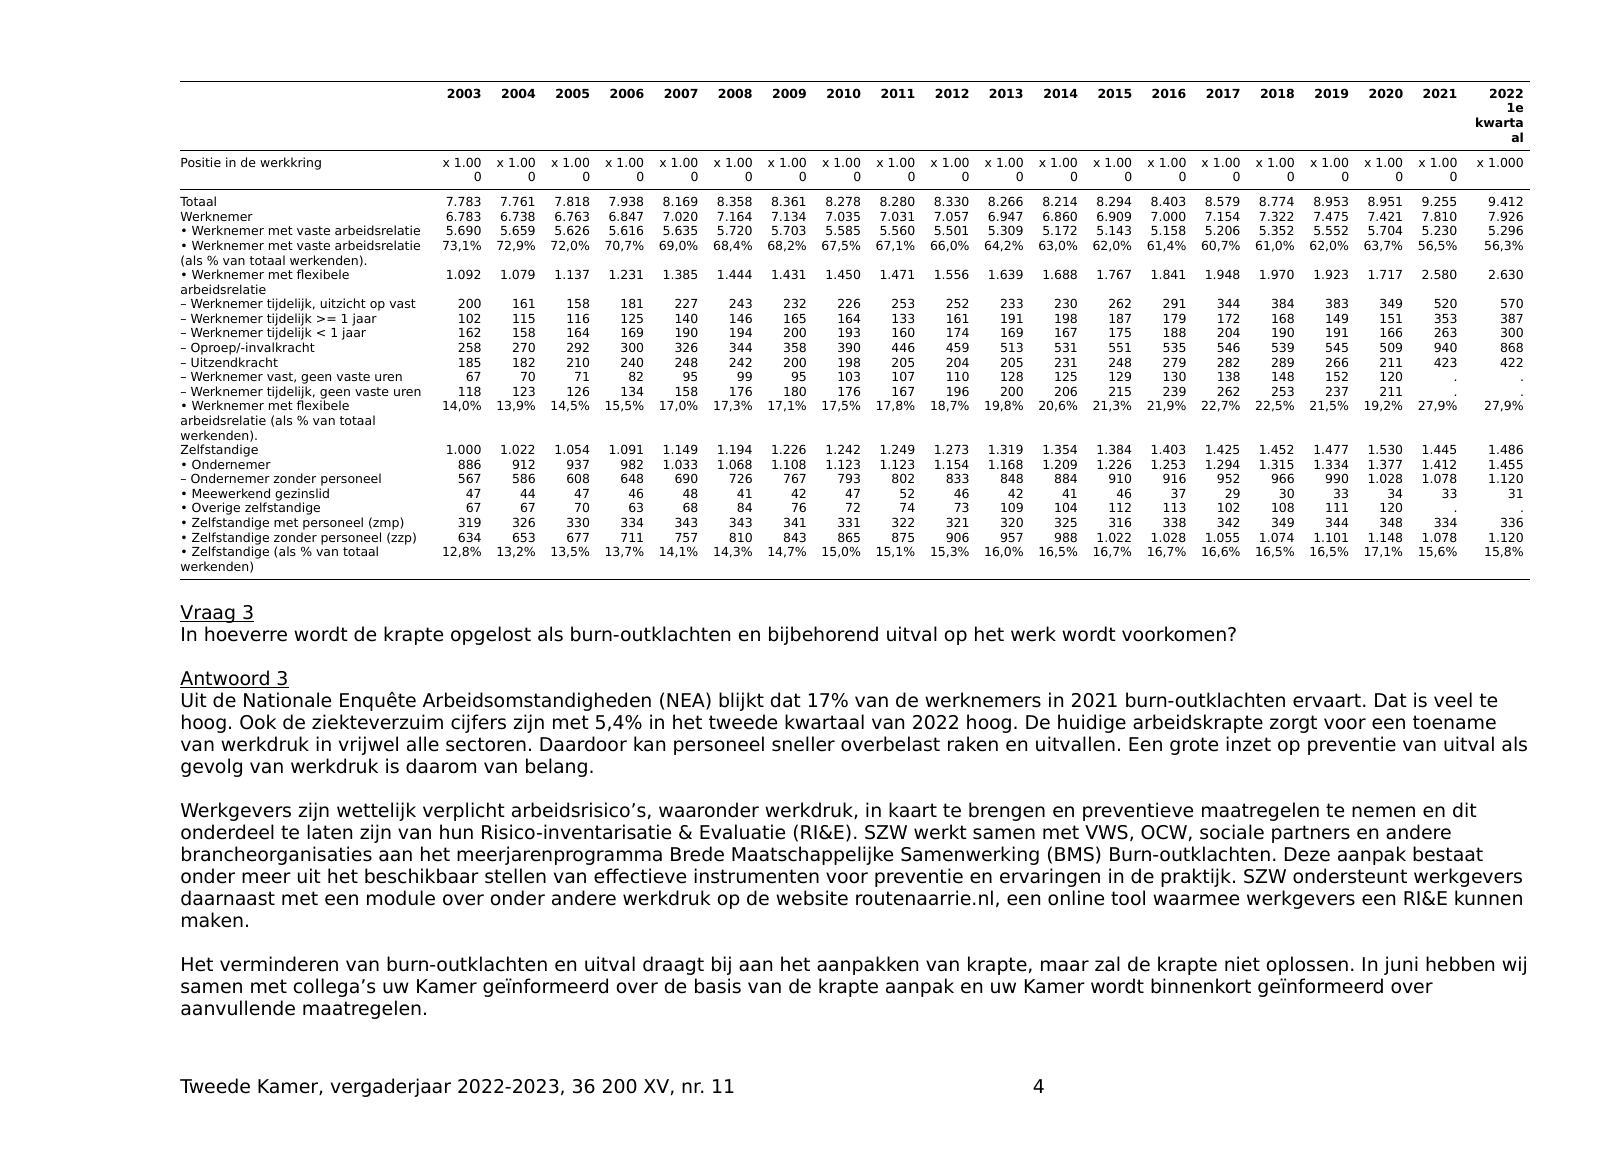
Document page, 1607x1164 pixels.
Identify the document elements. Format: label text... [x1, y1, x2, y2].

table_cell 384 [1246, 297, 1300, 312]
table_cell 334 [596, 516, 650, 530]
table_header 2006 [596, 82, 650, 150]
table_cell 1.412 [1409, 458, 1463, 472]
table_cell x 1.000 [1246, 151, 1300, 189]
table_cell 7.421 [1355, 210, 1409, 224]
table_cell 6.738 [487, 210, 541, 224]
table_cell 387 [1463, 312, 1529, 326]
table_cell . [1409, 370, 1463, 384]
table_cell 7.926 [1463, 210, 1529, 224]
table_cell 19,8% [975, 399, 1029, 443]
table_cell 6.763 [541, 210, 596, 224]
table_cell 8.266 [975, 190, 1029, 209]
table_cell 68,2% [758, 239, 812, 268]
table_cell 99 [704, 370, 758, 384]
table_cell 551 [1084, 341, 1138, 355]
table_header 2010 [813, 82, 867, 150]
table_cell 1.108 [758, 458, 812, 472]
subtitle Vraag 3 [180, 602, 1529, 624]
table_cell 47 [541, 487, 596, 501]
table_cell 8.358 [704, 190, 758, 209]
table_cell 5.552 [1300, 224, 1355, 239]
table_cell 1.054 [541, 443, 596, 457]
table_cell 1.445 [1409, 443, 1463, 457]
table_cell 67 [433, 370, 487, 384]
table_cell 190 [650, 326, 704, 341]
table_cell 300 [596, 341, 650, 355]
table_cell 252 [921, 297, 975, 312]
text In hoeverre wordt de krapte opgelost als burn-outklachten en bijbehorend uitval op het werk wordt voorkomen? [180, 624, 1529, 646]
table_cell 185 [433, 355, 487, 370]
table_cell 316 [1084, 516, 1138, 530]
table_cell 8.280 [867, 190, 921, 209]
table_cell 912 [487, 458, 541, 472]
table_cell 111 [1300, 501, 1355, 516]
table_cell 258 [433, 341, 487, 355]
table_cell 1.450 [813, 268, 867, 297]
table_cell • Zelfstandige zonder personeel (zzp) [180, 530, 433, 545]
table_cell 1.948 [1192, 268, 1246, 297]
table_cell 239 [1138, 385, 1192, 399]
table_header 2009 [758, 82, 812, 150]
table_cell 2.630 [1463, 268, 1529, 297]
table_cell 17,3% [704, 399, 758, 443]
table_cell 73,1% [433, 239, 487, 268]
table_cell 358 [758, 341, 812, 355]
table_cell 130 [1138, 370, 1192, 384]
table_cell 67,5% [813, 239, 867, 268]
table_cell 200 [758, 326, 812, 341]
table_cell 160 [867, 326, 921, 341]
table_cell 5.560 [867, 224, 921, 239]
table_cell 341 [758, 516, 812, 530]
table_cell 112 [1084, 501, 1138, 516]
table_cell 1.425 [1192, 443, 1246, 457]
text Uit de Nationale Enquête Arbeidsomstandigheden (NEA) blijkt dat 17% van de werknemers in 2021 burn-outklachten ervaart. Dat is veel te hoog. Ook de ziekteverzuim cijfers zijn met 5,4% in het tweede kwartaal van 2022 hoog. De huidige arbeidskrapte zorgt voor een toename van werkdruk in vrijwel alle sectoren. Daardoor kan personeel sneller overbelast raken en uitvallen. Een grote inzet op preventie van uitval als gevolg van werkdruk is daarom van belang. [180, 690, 1529, 778]
table_cell 9.412 [1463, 190, 1529, 209]
table_cell 62,0% [1084, 239, 1138, 268]
table_cell 17,1% [1355, 545, 1409, 579]
table_cell 383 [1300, 297, 1355, 312]
table_cell 1.022 [1084, 530, 1138, 545]
table_cell 690 [650, 472, 704, 487]
table_cell 1.074 [1246, 530, 1300, 545]
table_cell 262 [1192, 385, 1246, 399]
table_cell 118 [433, 385, 487, 399]
table_header 2005 [541, 82, 596, 150]
table_cell 940 [1409, 341, 1463, 355]
table_header 2017 [1192, 82, 1246, 150]
table_cell 334 [1409, 516, 1463, 530]
table_cell 102 [1192, 501, 1246, 516]
table_cell 648 [596, 472, 650, 487]
table_cell 113 [1138, 501, 1192, 516]
table_cell 1.242 [813, 443, 867, 457]
table_cell 509 [1355, 341, 1409, 355]
table_cell 109 [975, 501, 1029, 516]
table_cell 793 [813, 472, 867, 487]
table_cell 129 [1084, 370, 1138, 384]
table_cell 231 [1029, 355, 1084, 370]
table_cell 1.079 [487, 268, 541, 297]
table_cell 27,9% [1463, 399, 1529, 443]
table_cell x 1.000 [1192, 151, 1246, 189]
table_cell 7.164 [704, 210, 758, 224]
table_cell 5.501 [921, 224, 975, 239]
table_cell x 1.000 [921, 151, 975, 189]
table_cell 175 [1084, 326, 1138, 341]
table_cell 5.635 [650, 224, 704, 239]
table_cell • Overige zelfstandige [180, 501, 433, 516]
table_cell 167 [1029, 326, 1084, 341]
table_cell 1.226 [1084, 458, 1138, 472]
table_cell 1.471 [867, 268, 921, 297]
table_cell • Werknemer met flexibele arbeidsrelatie [180, 268, 433, 297]
table_cell 5.230 [1409, 224, 1463, 239]
table_cell 1.354 [1029, 443, 1084, 457]
table_cell 7.031 [867, 210, 921, 224]
table_cell 17,8% [867, 399, 921, 443]
table_cell 196 [921, 385, 975, 399]
table_cell 187 [1084, 312, 1138, 326]
table_cell 248 [650, 355, 704, 370]
table_cell 291 [1138, 297, 1192, 312]
table_cell 1.477 [1300, 443, 1355, 457]
table_cell 1.253 [1138, 458, 1192, 472]
table_cell 103 [813, 370, 867, 384]
table_cell 322 [867, 516, 921, 530]
table_cell 7.000 [1138, 210, 1192, 224]
table_cell 68 [650, 501, 704, 516]
table_cell 5.296 [1463, 224, 1529, 239]
table_cell 331 [813, 516, 867, 530]
table_cell 200 [433, 297, 487, 312]
table_cell 15,6% [1409, 545, 1463, 579]
table_cell 1.231 [596, 268, 650, 297]
table_cell 342 [1192, 516, 1246, 530]
table_cell 84 [704, 501, 758, 516]
table_cell 7.783 [433, 190, 487, 209]
table_cell x 1.000 [975, 151, 1029, 189]
table_cell 63 [596, 501, 650, 516]
table_cell 802 [867, 472, 921, 487]
table_cell 191 [1300, 326, 1355, 341]
table_cell 253 [1246, 385, 1300, 399]
table_cell 8.278 [813, 190, 867, 209]
table_cell 37 [1138, 487, 1192, 501]
table_cell 1.022 [487, 443, 541, 457]
table_cell 270 [487, 341, 541, 355]
table_cell 7.057 [921, 210, 975, 224]
table_cell 279 [1138, 355, 1192, 370]
table_cell 1.530 [1355, 443, 1409, 457]
table_cell 7.154 [1192, 210, 1246, 224]
table_cell 344 [704, 341, 758, 355]
table_cell 5.352 [1246, 224, 1300, 239]
table_header 2003 [433, 82, 487, 150]
table_cell – Ondernemer zonder personeel [180, 472, 433, 487]
table_cell 343 [704, 516, 758, 530]
table_cell 535 [1138, 341, 1192, 355]
table_cell 161 [921, 312, 975, 326]
table_cell 41 [704, 487, 758, 501]
table_cell 169 [975, 326, 1029, 341]
table_cell 320 [975, 516, 1029, 530]
table_cell 1.452 [1246, 443, 1300, 457]
table_cell 292 [541, 341, 596, 355]
table_cell 110 [921, 370, 975, 384]
table_cell 76 [758, 501, 812, 516]
table_cell 608 [541, 472, 596, 487]
table_cell 190 [1246, 326, 1300, 341]
table_cell 5.206 [1192, 224, 1246, 239]
table_cell Werknemer [180, 210, 433, 224]
table_cell 1.092 [433, 268, 487, 297]
table_cell x 1.000 [813, 151, 867, 189]
table_cell 15,3% [921, 545, 975, 579]
table_cell 73 [921, 501, 975, 516]
table_cell 16,5% [1029, 545, 1084, 579]
table_cell 5.720 [704, 224, 758, 239]
table_cell 18,7% [921, 399, 975, 443]
table_cell 20,6% [1029, 399, 1084, 443]
table_cell 349 [1355, 297, 1409, 312]
table_cell 165 [758, 312, 812, 326]
table_cell 344 [1192, 297, 1246, 312]
table_cell 1.273 [921, 443, 975, 457]
table_cell – Werknemer tijdelijk < 1 jaar [180, 326, 433, 341]
table_cell 1.120 [1463, 472, 1529, 487]
table_cell 875 [867, 530, 921, 545]
table_cell 952 [1192, 472, 1246, 487]
table_header 2008 [704, 82, 758, 150]
table_cell 42 [975, 487, 1029, 501]
table_cell 1.486 [1463, 443, 1529, 457]
table_cell 266 [1300, 355, 1355, 370]
table_cell 191 [975, 312, 1029, 326]
table_cell 868 [1463, 341, 1529, 355]
table_cell 200 [758, 355, 812, 370]
table_cell 8.774 [1246, 190, 1300, 209]
table_header 2015 [1084, 82, 1138, 150]
table_cell 33 [1300, 487, 1355, 501]
table_cell 33 [1409, 487, 1463, 501]
table_cell 72 [813, 501, 867, 516]
table_header 2014 [1029, 82, 1084, 150]
table_cell 344 [1300, 516, 1355, 530]
table_cell 5.659 [487, 224, 541, 239]
table_cell 1.101 [1300, 530, 1355, 545]
table_cell 242 [704, 355, 758, 370]
table_cell 326 [487, 516, 541, 530]
table_cell 1.377 [1355, 458, 1409, 472]
table_header 2004 [487, 82, 541, 150]
table_header 2021 [1409, 82, 1463, 150]
table_cell 1.717 [1355, 268, 1409, 297]
table_cell 1.123 [813, 458, 867, 472]
table_cell 865 [813, 530, 867, 545]
table_cell 1.249 [867, 443, 921, 457]
table_cell 70 [487, 370, 541, 384]
table_cell 5.690 [433, 224, 487, 239]
table_cell 13,2% [487, 545, 541, 579]
table_cell 240 [596, 355, 650, 370]
table_cell 6.860 [1029, 210, 1084, 224]
table_cell 72,0% [541, 239, 596, 268]
table_cell 14,5% [541, 399, 596, 443]
table_cell 634 [433, 530, 487, 545]
table_cell 47 [813, 487, 867, 501]
table_cell 348 [1355, 516, 1409, 530]
table_cell 60,7% [1192, 239, 1246, 268]
table_cell 181 [596, 297, 650, 312]
table_cell 966 [1246, 472, 1300, 487]
table_cell 134 [596, 385, 650, 399]
table_cell 990 [1300, 472, 1355, 487]
table_cell x 1.000 [487, 151, 541, 189]
table_cell 1.444 [704, 268, 758, 297]
table_cell 67 [433, 501, 487, 516]
table_cell 988 [1029, 530, 1084, 545]
table_cell – Werknemer tijdelijk, uitzicht op vast [180, 297, 433, 312]
table_cell 1.209 [1029, 458, 1084, 472]
table_cell 63,0% [1029, 239, 1084, 268]
table_cell . [1463, 385, 1529, 399]
table_cell x 1.000 [433, 151, 487, 189]
table_cell 1.923 [1300, 268, 1355, 297]
table_cell 125 [1029, 370, 1084, 384]
table_cell 158 [650, 385, 704, 399]
table_cell 44 [487, 487, 541, 501]
table_cell 1.384 [1084, 443, 1138, 457]
table_cell 205 [975, 355, 1029, 370]
table_cell 390 [813, 341, 867, 355]
table_cell 68,4% [704, 239, 758, 268]
table_cell 176 [813, 385, 867, 399]
table_cell 567 [433, 472, 487, 487]
table_cell 22,5% [1246, 399, 1300, 443]
table_cell 48 [650, 487, 704, 501]
table_cell 726 [704, 472, 758, 487]
table_cell 164 [541, 326, 596, 341]
table_cell 757 [650, 530, 704, 545]
table_cell 14,0% [433, 399, 487, 443]
table_cell 126 [541, 385, 596, 399]
table_cell 884 [1029, 472, 1084, 487]
table_cell . [1463, 370, 1529, 384]
table_cell 6.947 [975, 210, 1029, 224]
table_cell 2.580 [1409, 268, 1463, 297]
table_cell 14,1% [650, 545, 704, 579]
table_cell 263 [1409, 326, 1463, 341]
table_header 2007 [650, 82, 704, 150]
table_cell 46 [1084, 487, 1138, 501]
table_cell x 1.000 [1029, 151, 1084, 189]
table_cell – Oproep/-invalkracht [180, 341, 433, 355]
table_cell – Uitzendkracht [180, 355, 433, 370]
table_cell • Werknemer met vaste arbeidsrelatie [180, 224, 433, 239]
table_cell 56,3% [1463, 239, 1529, 268]
table_cell 8.403 [1138, 190, 1192, 209]
table_cell 1.767 [1084, 268, 1138, 297]
table_cell 1.688 [1029, 268, 1084, 297]
table_cell 289 [1246, 355, 1300, 370]
table_cell 1.000 [433, 443, 487, 457]
table_cell 8.361 [758, 190, 812, 209]
table_cell 282 [1192, 355, 1246, 370]
table_cell 46 [921, 487, 975, 501]
table_cell 982 [596, 458, 650, 472]
table_cell 8.294 [1084, 190, 1138, 209]
table_cell 62,0% [1300, 239, 1355, 268]
table_cell 7.322 [1246, 210, 1300, 224]
table_cell 423 [1409, 355, 1463, 370]
table_cell 253 [867, 297, 921, 312]
table_cell 319 [433, 516, 487, 530]
table_cell 133 [867, 312, 921, 326]
table_cell 1.068 [704, 458, 758, 472]
table_cell 198 [813, 355, 867, 370]
table_cell 69,0% [650, 239, 704, 268]
table_cell 1.149 [650, 443, 704, 457]
table_cell 8.579 [1192, 190, 1246, 209]
table_cell 1.970 [1246, 268, 1300, 297]
table_cell 8.330 [921, 190, 975, 209]
table_cell 125 [596, 312, 650, 326]
table_cell 172 [1192, 312, 1246, 326]
table_cell 8.214 [1029, 190, 1084, 209]
table_cell 5.626 [541, 224, 596, 239]
table_cell 570 [1463, 297, 1529, 312]
table_cell 15,8% [1463, 545, 1529, 579]
table_cell 957 [975, 530, 1029, 545]
table_cell 232 [758, 297, 812, 312]
table_cell • Werknemer met flexibele arbeidsrelatie (als % van totaal werkenden). [180, 399, 433, 443]
table_cell 326 [650, 341, 704, 355]
table_cell x 1.000 [867, 151, 921, 189]
table_cell 164 [813, 312, 867, 326]
table_cell 7.938 [596, 190, 650, 209]
table_cell 14,3% [704, 545, 758, 579]
table_cell 120 [1355, 370, 1409, 384]
table_cell 7.020 [650, 210, 704, 224]
table_cell 215 [1084, 385, 1138, 399]
table_cell 70,7% [596, 239, 650, 268]
table_cell 1.315 [1246, 458, 1300, 472]
table_cell 158 [541, 297, 596, 312]
table_cell 162 [433, 326, 487, 341]
table_cell 15,5% [596, 399, 650, 443]
table_cell 67,1% [867, 239, 921, 268]
table_cell 349 [1246, 516, 1300, 530]
table_cell 1.334 [1300, 458, 1355, 472]
table_cell 198 [1029, 312, 1084, 326]
table_cell 138 [1192, 370, 1246, 384]
table_cell 233 [975, 297, 1029, 312]
table_cell – Werknemer vast, geen vaste uren [180, 370, 433, 384]
table_cell 102 [433, 312, 487, 326]
table_cell 151 [1355, 312, 1409, 326]
table_cell 182 [487, 355, 541, 370]
table_cell 41 [1029, 487, 1084, 501]
table_cell 520 [1409, 297, 1463, 312]
table_cell x 1.000 [1138, 151, 1192, 189]
table_cell 1.123 [867, 458, 921, 472]
table_cell 248 [1084, 355, 1138, 370]
table_cell 21,5% [1300, 399, 1355, 443]
table_cell 1.294 [1192, 458, 1246, 472]
table_cell 531 [1029, 341, 1084, 355]
table_cell 1.148 [1355, 530, 1409, 545]
table_cell 7.810 [1409, 210, 1463, 224]
table_cell 74 [867, 501, 921, 516]
table_cell 169 [596, 326, 650, 341]
table_cell 104 [1029, 501, 1084, 516]
table_cell 848 [975, 472, 1029, 487]
table_cell 34 [1355, 487, 1409, 501]
table_cell 19,2% [1355, 399, 1409, 443]
table_cell 711 [596, 530, 650, 545]
table_cell 152 [1300, 370, 1355, 384]
table_cell 1.154 [921, 458, 975, 472]
table_cell 325 [1029, 516, 1084, 530]
table_cell 1.028 [1355, 472, 1409, 487]
table_cell 6.909 [1084, 210, 1138, 224]
table_cell 226 [813, 297, 867, 312]
table_cell x 1.000 [596, 151, 650, 189]
table_cell x 1.000 [704, 151, 758, 189]
table_cell x 1.000 [1300, 151, 1355, 189]
table_cell 1.841 [1138, 268, 1192, 297]
table_cell 16,6% [1192, 545, 1246, 579]
table_cell 5.703 [758, 224, 812, 239]
table_cell 5.616 [596, 224, 650, 239]
table_cell 206 [1029, 385, 1084, 399]
table_cell 194 [704, 326, 758, 341]
table_cell 886 [433, 458, 487, 472]
table_cell 16,0% [975, 545, 1029, 579]
table_cell Totaal [180, 190, 433, 209]
table_cell 27,9% [1409, 399, 1463, 443]
table_cell 52 [867, 487, 921, 501]
table_cell 8.169 [650, 190, 704, 209]
table_cell • Meewerkend gezinslid [180, 487, 433, 501]
table_cell 906 [921, 530, 975, 545]
table_cell 1.033 [650, 458, 704, 472]
table_cell 5.585 [813, 224, 867, 239]
table_cell 1.403 [1138, 443, 1192, 457]
table_cell 204 [1192, 326, 1246, 341]
table_cell 70 [541, 501, 596, 516]
table_cell 1.639 [975, 268, 1029, 297]
table_cell 71 [541, 370, 596, 384]
table_cell 146 [704, 312, 758, 326]
table_cell 5.309 [975, 224, 1029, 239]
table_cell 1.078 [1409, 530, 1463, 545]
table_cell x 1.000 [650, 151, 704, 189]
table_cell x 1.000 [1463, 151, 1529, 189]
table_cell 1.556 [921, 268, 975, 297]
table_cell 677 [541, 530, 596, 545]
table_cell 767 [758, 472, 812, 487]
table_cell 330 [541, 516, 596, 530]
table_cell 1.120 [1463, 530, 1529, 545]
table_cell 343 [650, 516, 704, 530]
table_cell 7.035 [813, 210, 867, 224]
table_cell 149 [1300, 312, 1355, 326]
table_cell x 1.000 [1409, 151, 1463, 189]
table_cell 180 [758, 385, 812, 399]
table_cell 140 [650, 312, 704, 326]
table_cell Zelfstandige [180, 443, 433, 457]
table_cell 17,0% [650, 399, 704, 443]
table_cell 937 [541, 458, 596, 472]
table_cell 200 [975, 385, 1029, 399]
table_header 2020 [1355, 82, 1409, 150]
table_cell 108 [1246, 501, 1300, 516]
table_cell 30 [1246, 487, 1300, 501]
table_cell 300 [1463, 326, 1529, 341]
table_cell x 1.000 [541, 151, 596, 189]
table_header 2016 [1138, 82, 1192, 150]
table_cell 29 [1192, 487, 1246, 501]
table_cell . [1409, 385, 1463, 399]
table_cell 1.137 [541, 268, 596, 297]
table_cell 7.134 [758, 210, 812, 224]
table_cell 545 [1300, 341, 1355, 355]
table_cell 22,7% [1192, 399, 1246, 443]
table_cell 12,8% [433, 545, 487, 579]
table_cell 916 [1138, 472, 1192, 487]
table_cell – Werknemer tijdelijk >= 1 jaar [180, 312, 433, 326]
table_cell 64,2% [975, 239, 1029, 268]
table_cell . [1463, 501, 1529, 516]
table_cell 1.078 [1409, 472, 1463, 487]
table_header 2018 [1246, 82, 1300, 150]
table_cell 321 [921, 516, 975, 530]
table_cell 66,0% [921, 239, 975, 268]
table_cell 205 [867, 355, 921, 370]
table_cell 353 [1409, 312, 1463, 326]
table_cell 107 [867, 370, 921, 384]
table_cell 539 [1246, 341, 1300, 355]
table_cell 8.953 [1300, 190, 1355, 209]
table_cell 116 [541, 312, 596, 326]
table_cell 16,7% [1138, 545, 1192, 579]
table_cell 7.475 [1300, 210, 1355, 224]
table_cell 6.783 [433, 210, 487, 224]
table_cell 546 [1192, 341, 1246, 355]
table_cell x 1.000 [758, 151, 812, 189]
table_cell 586 [487, 472, 541, 487]
table_cell 14,7% [758, 545, 812, 579]
table_header 2011 [867, 82, 921, 150]
table_cell . [1409, 501, 1463, 516]
table_cell 6.847 [596, 210, 650, 224]
table_cell 13,5% [541, 545, 596, 579]
table_cell 174 [921, 326, 975, 341]
table_cell Positie in de werkkring [180, 151, 433, 189]
table_cell 63,7% [1355, 239, 1409, 268]
table_cell 148 [1246, 370, 1300, 384]
table_cell 336 [1463, 516, 1529, 530]
table_cell 168 [1246, 312, 1300, 326]
table_cell 15,1% [867, 545, 921, 579]
table_cell 61,0% [1246, 239, 1300, 268]
table_cell 210 [541, 355, 596, 370]
text Werkgevers zijn wettelijk verplicht arbeidsrisico’s, waaronder werkdruk, in kaart te brengen en preventieve maatregelen te nemen en dit onderdeel te laten zijn van hun Risico-inventarisatie & Evaluatie (RI&E). SZW werkt samen met VWS, OCW, sociale partners en andere brancheorganisaties aan het meerjarenprogramma Brede Maatschappelijke Samenwerking (BMS) Burn-outklachten. Deze aanpak bestaat onder meer uit het beschikbaar stellen van effectieve instrumenten voor preventie en ervaringen in de praktijk. SZW ondersteunt werkgevers daarnaast met een module over onder andere werkdruk op de website routenaarrie.nl, een online tool waarmee werkgevers een RI&E kunnen maken. [180, 800, 1529, 932]
table_cell 179 [1138, 312, 1192, 326]
table_cell 513 [975, 341, 1029, 355]
table_cell 128 [975, 370, 1029, 384]
subtitle Antwoord 3 [180, 668, 1529, 690]
table_cell 227 [650, 297, 704, 312]
table_cell 833 [921, 472, 975, 487]
table_cell 211 [1355, 355, 1409, 370]
table_cell 1.226 [758, 443, 812, 457]
table_cell 204 [921, 355, 975, 370]
table_cell – Werknemer tijdelijk, geen vaste uren [180, 385, 433, 399]
table_cell • Ondernemer [180, 458, 433, 472]
table_cell 16,5% [1300, 545, 1355, 579]
table_cell 13,7% [596, 545, 650, 579]
table_cell 422 [1463, 355, 1529, 370]
table_cell 72,9% [487, 239, 541, 268]
table_cell 161 [487, 297, 541, 312]
table_cell 61,4% [1138, 239, 1192, 268]
table_cell 46 [596, 487, 650, 501]
table_cell 167 [867, 385, 921, 399]
table_cell 1.028 [1138, 530, 1192, 545]
table_cell 237 [1300, 385, 1355, 399]
table_cell 1.091 [596, 443, 650, 457]
table_cell 21,9% [1138, 399, 1192, 443]
table_cell 262 [1084, 297, 1138, 312]
table_cell 47 [433, 487, 487, 501]
table_cell 211 [1355, 385, 1409, 399]
table_cell • Zelfstandige met personeel (zmp) [180, 516, 433, 530]
table_cell 120 [1355, 501, 1409, 516]
table_cell 5.704 [1355, 224, 1409, 239]
table_cell 31 [1463, 487, 1529, 501]
table_cell 158 [487, 326, 541, 341]
table_cell 459 [921, 341, 975, 355]
table_cell 115 [487, 312, 541, 326]
table_cell 1.431 [758, 268, 812, 297]
table_cell • Werknemer met vaste arbeidsrelatie (als % van totaal werkenden). [180, 239, 433, 268]
table_cell 910 [1084, 472, 1138, 487]
table_cell 243 [704, 297, 758, 312]
table_cell 16,5% [1246, 545, 1300, 579]
table_header 2012 [921, 82, 975, 150]
table_cell 810 [704, 530, 758, 545]
table_cell 5.158 [1138, 224, 1192, 239]
table_cell 338 [1138, 516, 1192, 530]
table_cell 843 [758, 530, 812, 545]
table_cell 446 [867, 341, 921, 355]
table_cell 16,7% [1084, 545, 1138, 579]
table_cell • Zelfstandige (als % van totaal werkenden) [180, 545, 433, 579]
table_header 2022 1e kwartaal [1463, 82, 1529, 150]
text Het verminderen van burn-outklachten en uitval draagt bij aan het aanpakken van krapte, maar zal de krapte niet oplossen. In juni hebben wij samen met collega’s uw Kamer geïnformeerd over de basis van de krapte aanpak en uw Kamer wordt binnenkort geïnformeerd over aanvullende maatregelen. [180, 954, 1529, 1020]
table_cell 653 [487, 530, 541, 545]
table_cell 21,3% [1084, 399, 1138, 443]
table_cell 9.255 [1409, 190, 1463, 209]
table_cell 56,5% [1409, 239, 1463, 268]
table_cell 123 [487, 385, 541, 399]
table_header 2019 [1300, 82, 1355, 150]
table_cell 1.319 [975, 443, 1029, 457]
table_cell 67 [487, 501, 541, 516]
table_cell 1.455 [1463, 458, 1529, 472]
table_cell 95 [758, 370, 812, 384]
table_cell x 1.000 [1355, 151, 1409, 189]
table_cell 5.143 [1084, 224, 1138, 239]
table_cell 17,5% [813, 399, 867, 443]
table_cell 1.385 [650, 268, 704, 297]
table_cell 176 [704, 385, 758, 399]
table_cell 7.761 [487, 190, 541, 209]
table_cell 193 [813, 326, 867, 341]
table_cell 230 [1029, 297, 1084, 312]
table_header 2013 [975, 82, 1029, 150]
table_header [180, 82, 433, 150]
table_cell 5.172 [1029, 224, 1084, 239]
table_cell 166 [1355, 326, 1409, 341]
table_cell 1.055 [1192, 530, 1246, 545]
table_cell 42 [758, 487, 812, 501]
table_cell 17,1% [758, 399, 812, 443]
table_cell 13,9% [487, 399, 541, 443]
table_cell 95 [650, 370, 704, 384]
table_cell 7.818 [541, 190, 596, 209]
table_cell 8.951 [1355, 190, 1409, 209]
table_cell 188 [1138, 326, 1192, 341]
table_cell 1.194 [704, 443, 758, 457]
table_cell x 1.000 [1084, 151, 1138, 189]
table_cell 15,0% [813, 545, 867, 579]
table_cell 1.168 [975, 458, 1029, 472]
table_cell 82 [596, 370, 650, 384]
